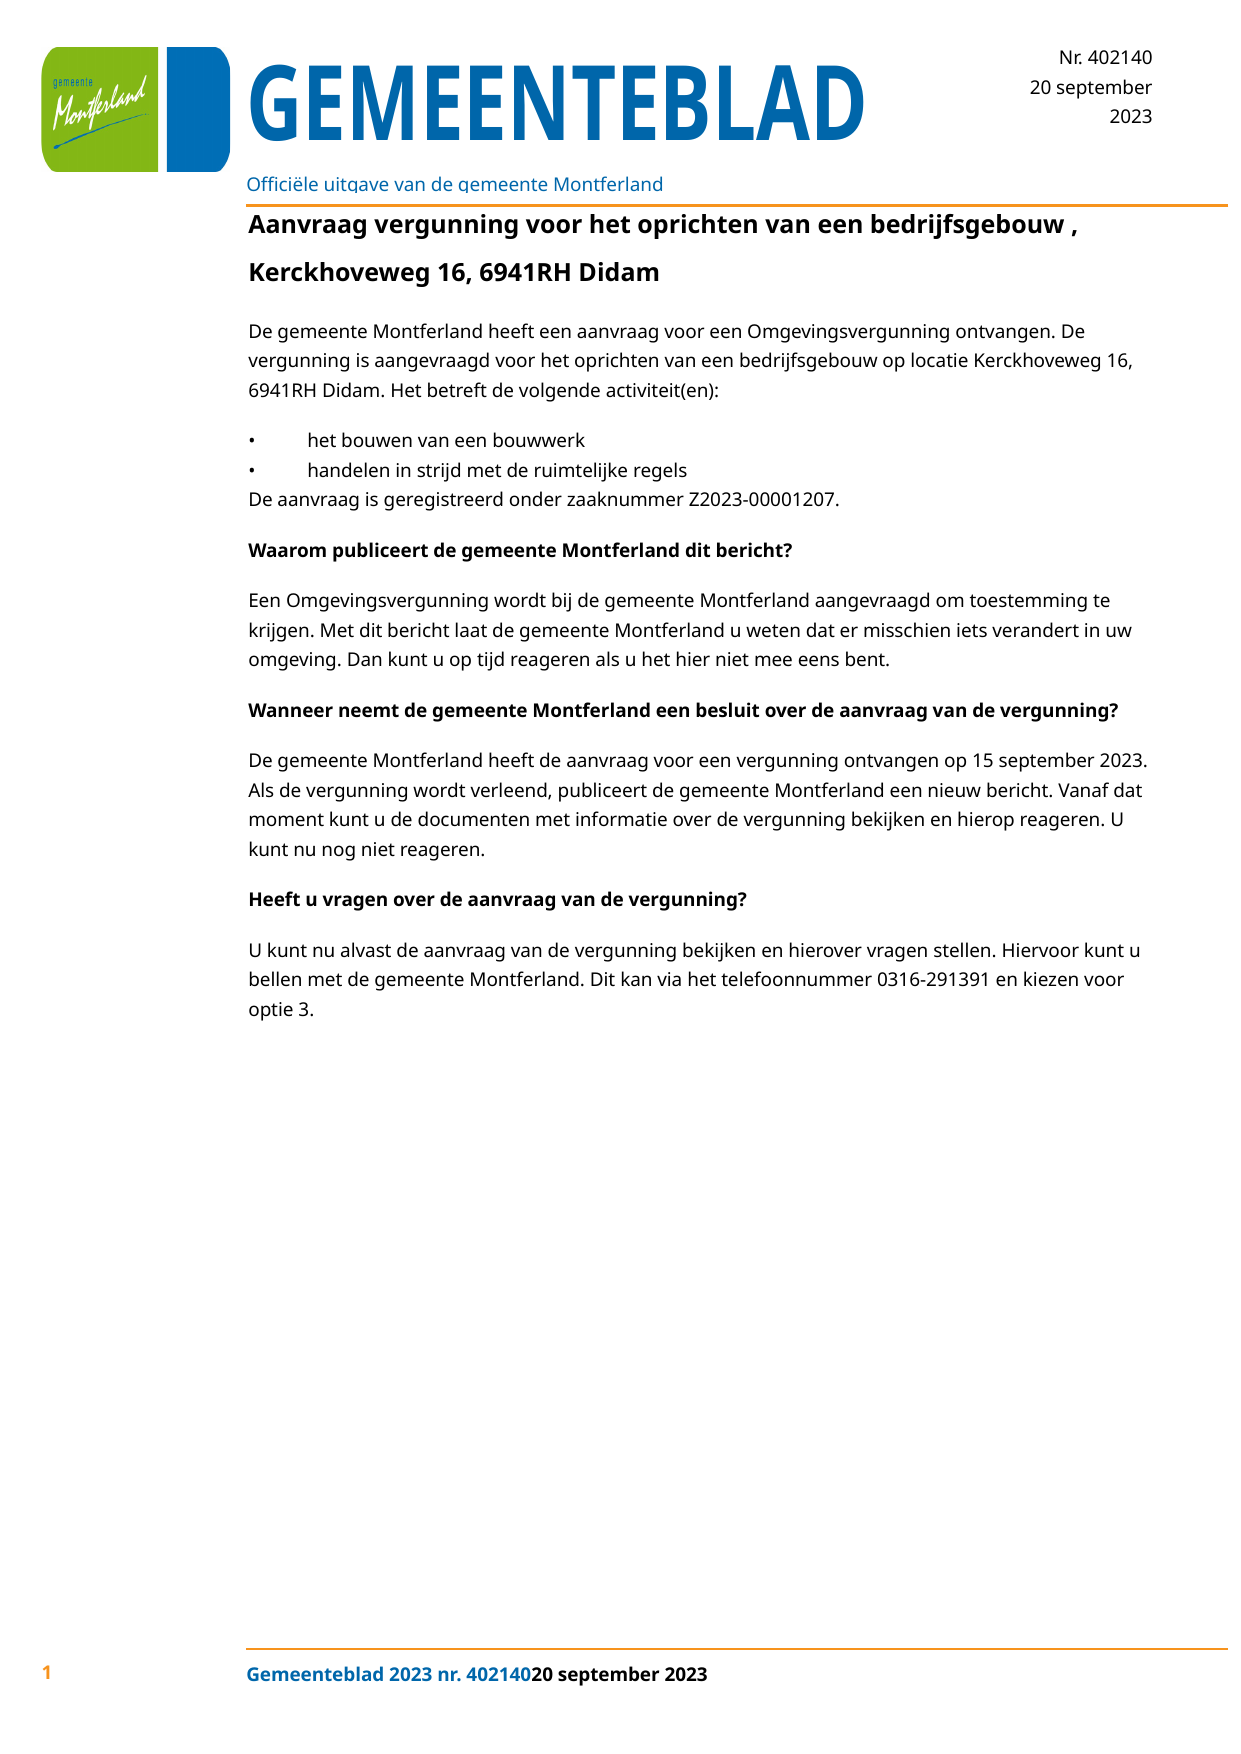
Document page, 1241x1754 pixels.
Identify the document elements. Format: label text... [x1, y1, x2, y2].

text Waarom publiceert de gemeente Montferland dit bericht? [248, 537, 1152, 563]
text Heeft u vragen over de aanvraag van de vergunning? [248, 887, 1152, 912]
list handelen in strijd met de ruimtelijke regels [248, 457, 1152, 483]
text De gemeente Montferland heeft een aanvraag voor een Omgevingsvergunning ontvangen. De vergunning is aangevraagd voor het oprichten van een bedrijfsgebouw op locatie Kerckhoveweg 16, 6941RH Didam. Het betreft de volgende activiteit(en): [248, 318, 1152, 403]
picture [41, 47, 231, 172]
text U kunt nu alvast de aanvraag van de vergunning bekijken en hierover vragen stellen. Hiervoor kunt u bellen met de gemeente Montferland. Dit kan via het telefoonnummer 0316-291391 en kiezen voor optie 3. [248, 937, 1152, 1022]
text Wanneer neemt de gemeente Montferland een besluit over de aanvraag van de vergunning? [248, 697, 1152, 723]
text Een Omgevingsvergunning wordt bij de gemeente Montferland aangevraagd om toestemming te krijgen. Met dit bericht laat de gemeente Montferland u weten dat er misschien iets verandert in uw omgeving. Dan kunt u op tijd reageren als u het hier niet mee eens bent. [248, 587, 1152, 672]
text Aanvraag vergunning voor het oprichten van een bedrijfsgebouw , Kerckhoveweg 16, 6941RH Didam [248, 207, 1152, 288]
text De aanvraag is geregistreerd onder zaaknummer Z2023-00001207. [248, 487, 1152, 512]
text De gemeente Montferland heeft de aanvraag voor een vergunning ontvangen op 15 september 2023. Als de vergunning wordt verleend, publiceert de gemeente Montferland een nieuw bericht. Vanaf dat moment kunt u de documenten met informatie over de vergunning bekijken en hierop reageren. U kunt nu nog niet reageren. [248, 747, 1152, 862]
list het bouwen van een bouwwerk [248, 427, 1152, 453]
